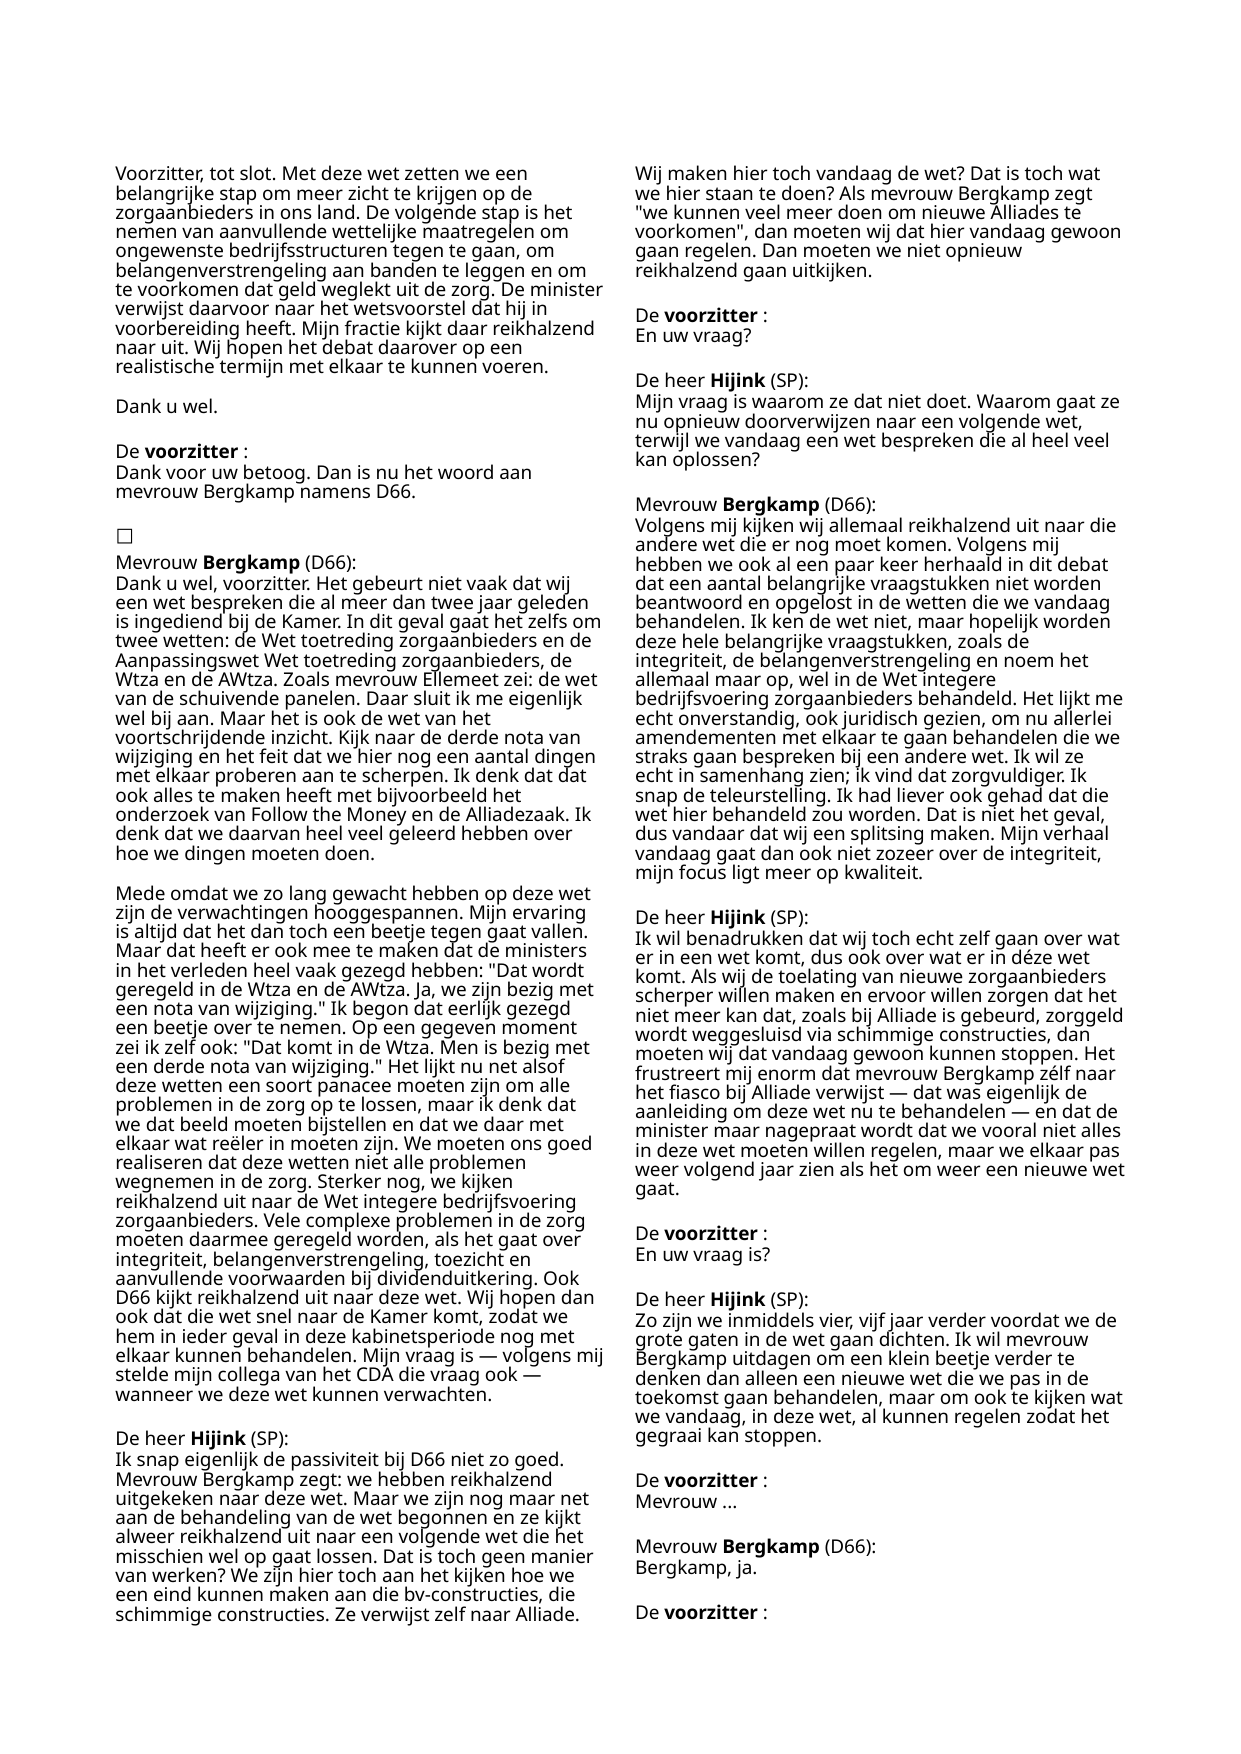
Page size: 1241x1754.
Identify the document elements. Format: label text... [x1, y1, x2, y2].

text De voorzitter : [635, 1468, 1125, 1493]
text Voorzitter, tot slot. Met deze wet zetten we een belangrijke stap om meer zicht te krijgen op de zorgaanbieders in ons land. De volgende stap is het nemen van aanvullende wettelijke maatregelen om ongewenste bedrijfsstructuren tegen te gaan, om belangenverstrengeling aan banden te leggen en om te voorkomen dat geld weglekt uit de zorg. De minister verwijst daarvoor naar het wetsvoorstel dat hij in voorbereiding heeft. Mijn fractie kijkt daar reikhalzend naar uit. Wij hopen het debat daarover op een realistische termijn met elkaar te kunnen voeren. [115, 165, 605, 377]
text De heer Hijink (SP): [635, 904, 1125, 930]
text Zo zijn we inmiddels vier, vijf jaar verder voordat we de grote gaten in de wet gaan dichten. Ik wil mevrouw Bergkamp uitdagen om een klein beetje verder te denken dan alleen een nieuwe wet die we pas in de toekomst gaan behandelen, maar om ook te kijken wat we vandaag, in deze wet, al kunnen regelen zodat het gegraai kan stoppen. [635, 1312, 1125, 1447]
text Mede omdat we zo lang gewacht hebben op deze wet zijn de verwachtingen hooggespannen. Mijn ervaring is altijd dat het dan toch een beetje tegen gaat vallen. Maar dat heeft er ook mee te maken dat de ministers in het verleden heel vaak gezegd hebben: "Dat wordt geregeld in de Wtza en de AWtza. Ja, we zijn bezig met een nota van wijziging." Ik begon dat eerlijk gezegd een beetje over te nemen. Op een gegeven moment zei ik zelf ook: "Dat komt in de Wtza. Men is bezig met een derde nota van wijziging." Het lijkt nu net alsof deze wetten een soort panacee moeten zijn om alle problemen in de zorg op te lossen, maar ik denk dat we dat beeld moeten bijstellen en dat we daar met elkaar wat reëler in moeten zijn. We moeten ons goed realiseren dat deze wetten niet alle problemen wegnemen in de zorg. Sterker nog, we kijken reikhalzend uit naar de Wet integere bedrijfsvoering zorgaanbieders. Vele complexe problemen in de zorg moeten daarmee geregeld worden, als het gaat over integriteit, belangenverstrengeling, toezicht en aanvullende voorwaarden bij dividenduitkering. Ook D66 kijkt reikhalzend uit naar deze wet. Wij hopen dan ook dat die wet snel naar de Kamer komt, zodat we hem in ieder geval in deze kabinetsperiode nog met elkaar kunnen behandelen. Mijn vraag is — volgens mij stelde mijn collega van het CDA die vraag ook — wanneer we deze wet kunnen verwachten. [115, 884, 605, 1405]
text Mevrouw ... [635, 1493, 1125, 1513]
text De heer Hijink (SP): [115, 1426, 605, 1451]
text Volgens mij kijken wij allemaal reikhalzend uit naar die andere wet die er nog moet komen. Volgens mij hebben we ook al een paar keer herhaald in dit debat dat een aantal belangrijke vraagstukken niet worden beantwoord en opgelost in de wetten die we vandaag behandelen. Ik ken de wet niet, maar hopelijk worden deze hele belangrijke vraagstukken, zoals de integriteit, de belangenverstrengeling en noem het allemaal maar op, wel in de Wet integere bedrijfsvoering zorgaanbieders behandeld. Het lijkt me echt onverstandig, ook juridisch gezien, om nu allerlei amendementen met elkaar te gaan behandelen die we straks gaan bespreken bij een andere wet. Ik wil ze echt in samenhang zien; ik vind dat zorgvuldiger. Ik snap de teleurstelling. Ik had liever ook gehad dat die wet hier behandeld zou worden. Dat is niet het geval, dus vandaar dat wij een splitsing maken. Mijn verhaal vandaag gaat dan ook niet zozeer over de integriteit, mijn focus ligt meer op kwaliteit. [635, 517, 1125, 883]
text Ik wil benadrukken dat wij toch echt zelf gaan over wat er in een wet komt, dus ook over wat er in déze wet komt. Als wij de toelating van nieuwe zorgaanbieders scherper willen maken en ervoor willen zorgen dat het niet meer kan dat, zoals bij Alliade is gebeurd, zorggeld wordt weggesluisd via schimmige constructies, dan moeten wij dat vandaag gewoon kunnen stoppen. Het frustreert mij enorm dat mevrouw Bergkamp zélf naar het fiasco bij Alliade verwijst — dat was eigenlijk de aanleiding om deze wet nu te behandelen — en dat de minister maar nagepraat wordt dat we vooral niet alles in deze wet moeten willen regelen, maar we elkaar pas weer volgend jaar zien als het om weer een nieuwe wet gaat. [635, 930, 1125, 1199]
text ⬜ [115, 523, 605, 549]
text En uw vraag is? [635, 1246, 1125, 1265]
text Mijn vraag is waarom ze dat niet doet. Waarom gaat ze nu opnieuw doorverwijzen naar een volgende wet, terwijl we vandaag een wet bespreken die al heel veel kan oplossen? [635, 393, 1125, 470]
text De voorzitter : [635, 1220, 1125, 1246]
text De heer Hijink (SP): [635, 368, 1125, 393]
text Wij maken hier toch vandaag de wet? Dat is toch wat we hier staan te doen? Als mevrouw Bergkamp zegt "we kunnen veel meer doen om nieuwe Alliades te voorkomen", dan moeten wij dat hier vandaag gewoon gaan regelen. Dan moeten we niet opnieuw reikhalzend gaan uitkijken. [635, 165, 1125, 281]
text Mevrouw Bergkamp (D66): [635, 491, 1125, 517]
text Mevrouw Bergkamp (D66): [635, 1533, 1125, 1559]
text Dank u wel. [115, 398, 605, 417]
text Ik snap eigenlijk de passiviteit bij D66 niet zo goed. Mevrouw Bergkamp zegt: we hebben reikhalzend uitgekeken naar deze wet. Maar we zijn nog maar net aan de behandeling van de wet begonnen en ze kijkt alweer reikhalzend uit naar een volgende wet die het misschien wel op gaat lossen. Dat is toch geen manier van werken? We zijn hier toch aan het kijken hoe we een eind kunnen maken aan die bv-constructies, die schimmige constructies. Ze verwijst zelf naar Alliade. [115, 1451, 605, 1625]
text De voorzitter : [635, 302, 1125, 327]
text De heer Hijink (SP): [635, 1286, 1125, 1312]
text Dank u wel, voorzitter. Het gebeurt niet vaak dat wij een wet bespreken die al meer dan twee jaar geleden is ingediend bij de Kamer. In dit geval gaat het zelfs om twee wetten: de Wet toetreding zorgaanbieders en de Aanpassingswet Wet toetreding zorgaanbieders, de Wtza en de AWtza. Zoals mevrouw Ellemeet zei: de wet van de schuivende panelen. Daar sluit ik me eigenlijk wel bij aan. Maar het is ook de wet van het voortschrijdende inzicht. Kijk naar de derde nota van wijziging en het feit dat we hier nog een aantal dingen met elkaar proberen aan te scherpen. Ik denk dat dat ook alles te maken heeft met bijvoorbeeld het onderzoek van Follow the Money en de Alliadezaak. Ik denk dat we daarvan heel veel geleerd hebben over hoe we dingen moeten doen. [115, 575, 605, 864]
text Mevrouw Bergkamp (D66): [115, 549, 605, 575]
text De voorzitter : [635, 1599, 1125, 1625]
text En uw vraag? [635, 327, 1125, 347]
text Dank voor uw betoog. Dan is nu het woord aan mevrouw Bergkamp namens D66. [115, 464, 605, 502]
text De voorzitter : [115, 438, 605, 464]
text Bergkamp, ja. [635, 1559, 1125, 1578]
